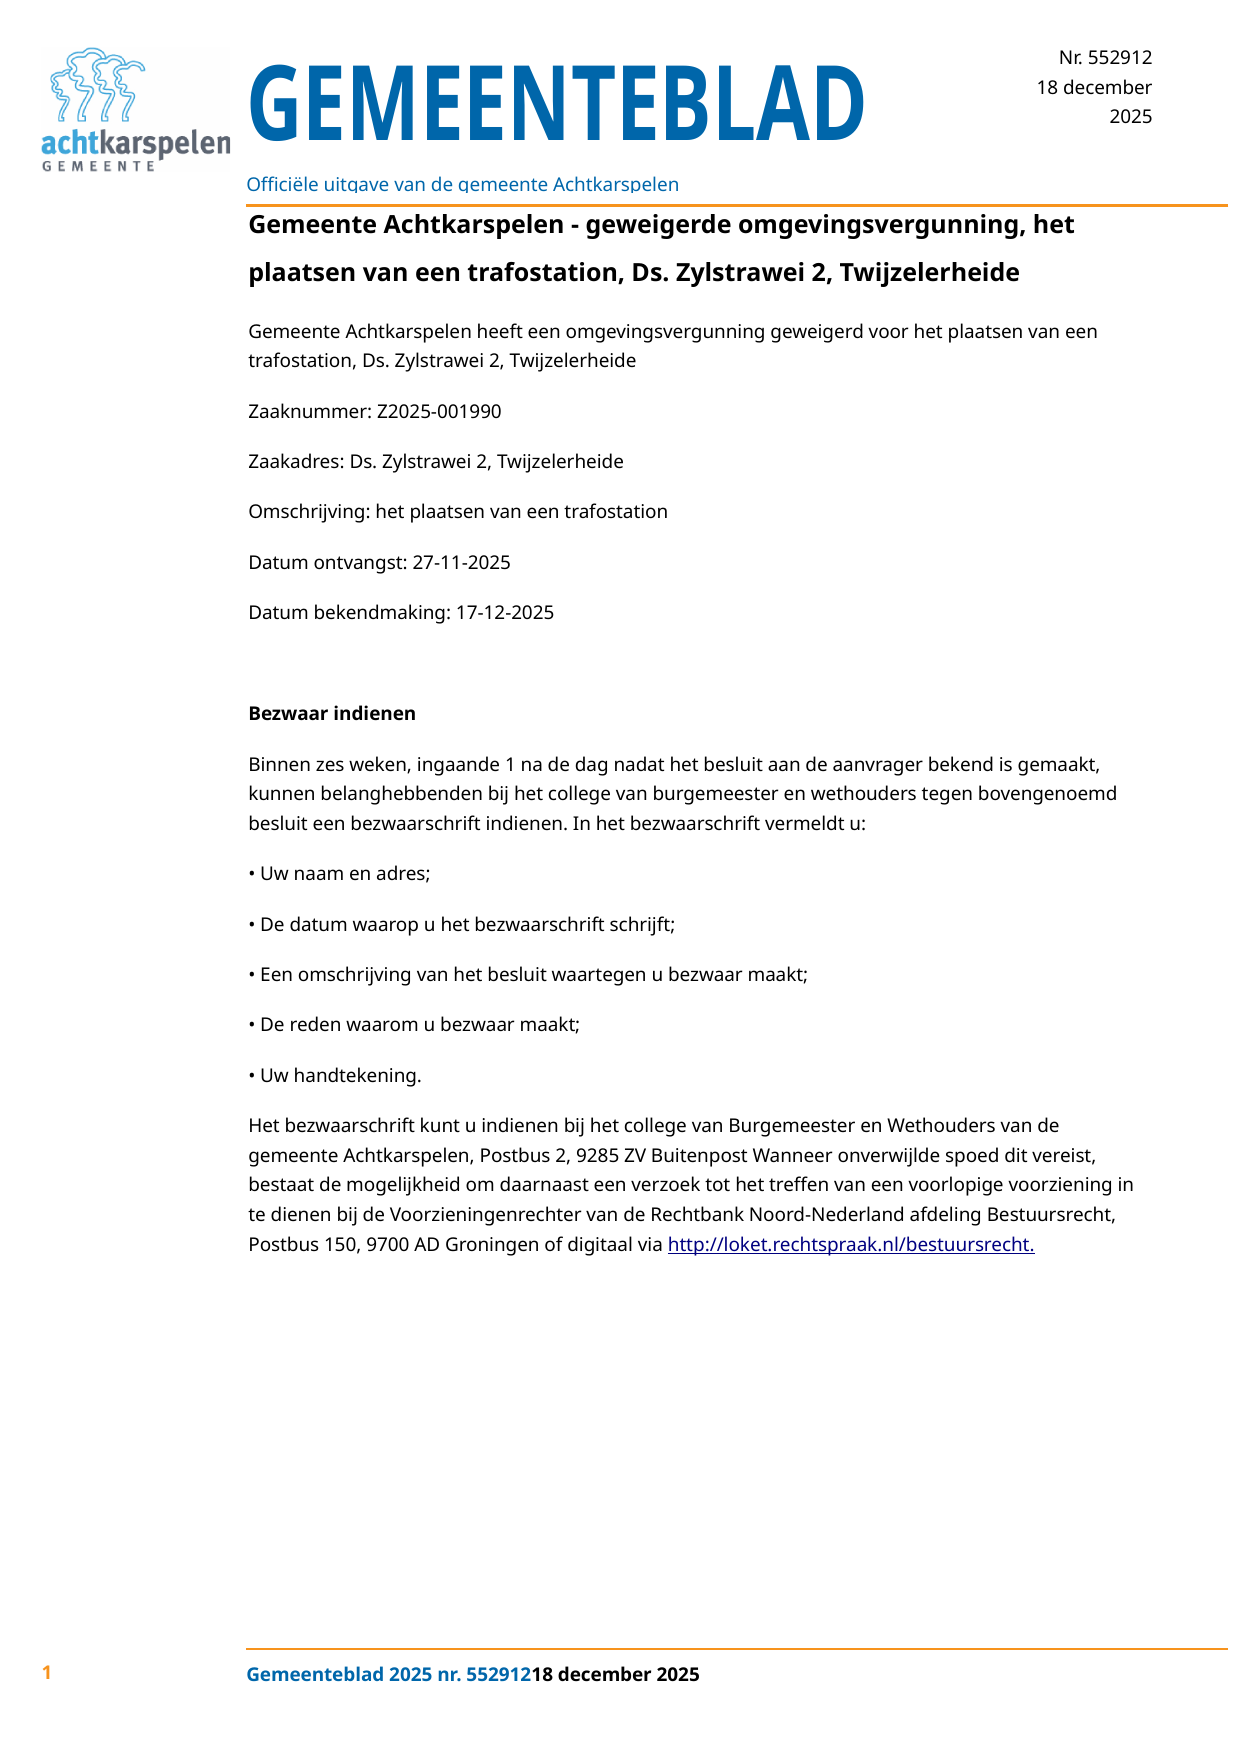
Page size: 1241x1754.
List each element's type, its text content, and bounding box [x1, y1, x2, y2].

text • Een omschrijving van het besluit waartegen u bezwaar maakt; [248, 961, 1152, 987]
text Bezwaar indienen [248, 700, 1152, 726]
text • Uw naam en adres; [248, 860, 1152, 886]
text • De reden waarom u bezwaar maakt; [248, 1012, 1152, 1037]
text Binnen zes weken, ingaande 1 na de dag nadat het besluit aan de aanvrager bekend is gemaakt, kunnen belanghebbenden bij het college van burgemeester en wethouders tegen bovengenoemd besluit een bezwaarschrift indienen. In het bezwaarschrift vermeldt u: [248, 751, 1152, 836]
text Zaakadres: Ds. Zylstrawei 2, Twijzelerheide [248, 448, 1152, 474]
text Het bezwaarschrift kunt u indienen bij het college van Burgemeester en Wethouders van de gemeente Achtkarspelen, Postbus 2, 9285 ZV Buitenpost Wanneer onverwijlde spoed dit vereist, bestaat de mogelijkheid om daarnaast een verzoek tot het treffen van een voorlopige voorziening in te dienen bij de Voorzieningenrechter van de Rechtbank Noord-Nederland afdeling Bestuursrecht, Postbus 150, 9700 AD Groningen of digitaal via http://loket.rechtspraak.nl/bestuursrecht. [248, 1112, 1152, 1257]
text Gemeente Achtkarspelen - geweigerde omgevingsvergunning, het plaatsen van een trafostation, Ds. Zylstrawei 2, Twijzelerheide [248, 207, 1152, 288]
text Zaaknummer: Z2025-001990 [248, 398, 1152, 424]
text • De datum waarop u het bezwaarschrift schrijft; [248, 911, 1152, 937]
text Omschrijving: het plaatsen van een trafostation [248, 499, 1152, 524]
text Gemeente Achtkarspelen heeft een omgevingsvergunning geweigerd voor het plaatsen van een trafostation, Ds. Zylstrawei 2, Twijzelerheide [248, 318, 1152, 373]
picture [41, 47, 231, 172]
text Datum bekendmaking: 17-12-2025 [248, 599, 1152, 625]
text • Uw handtekening. [248, 1062, 1152, 1088]
text Datum ontvangst: 27-11-2025 [248, 549, 1152, 575]
